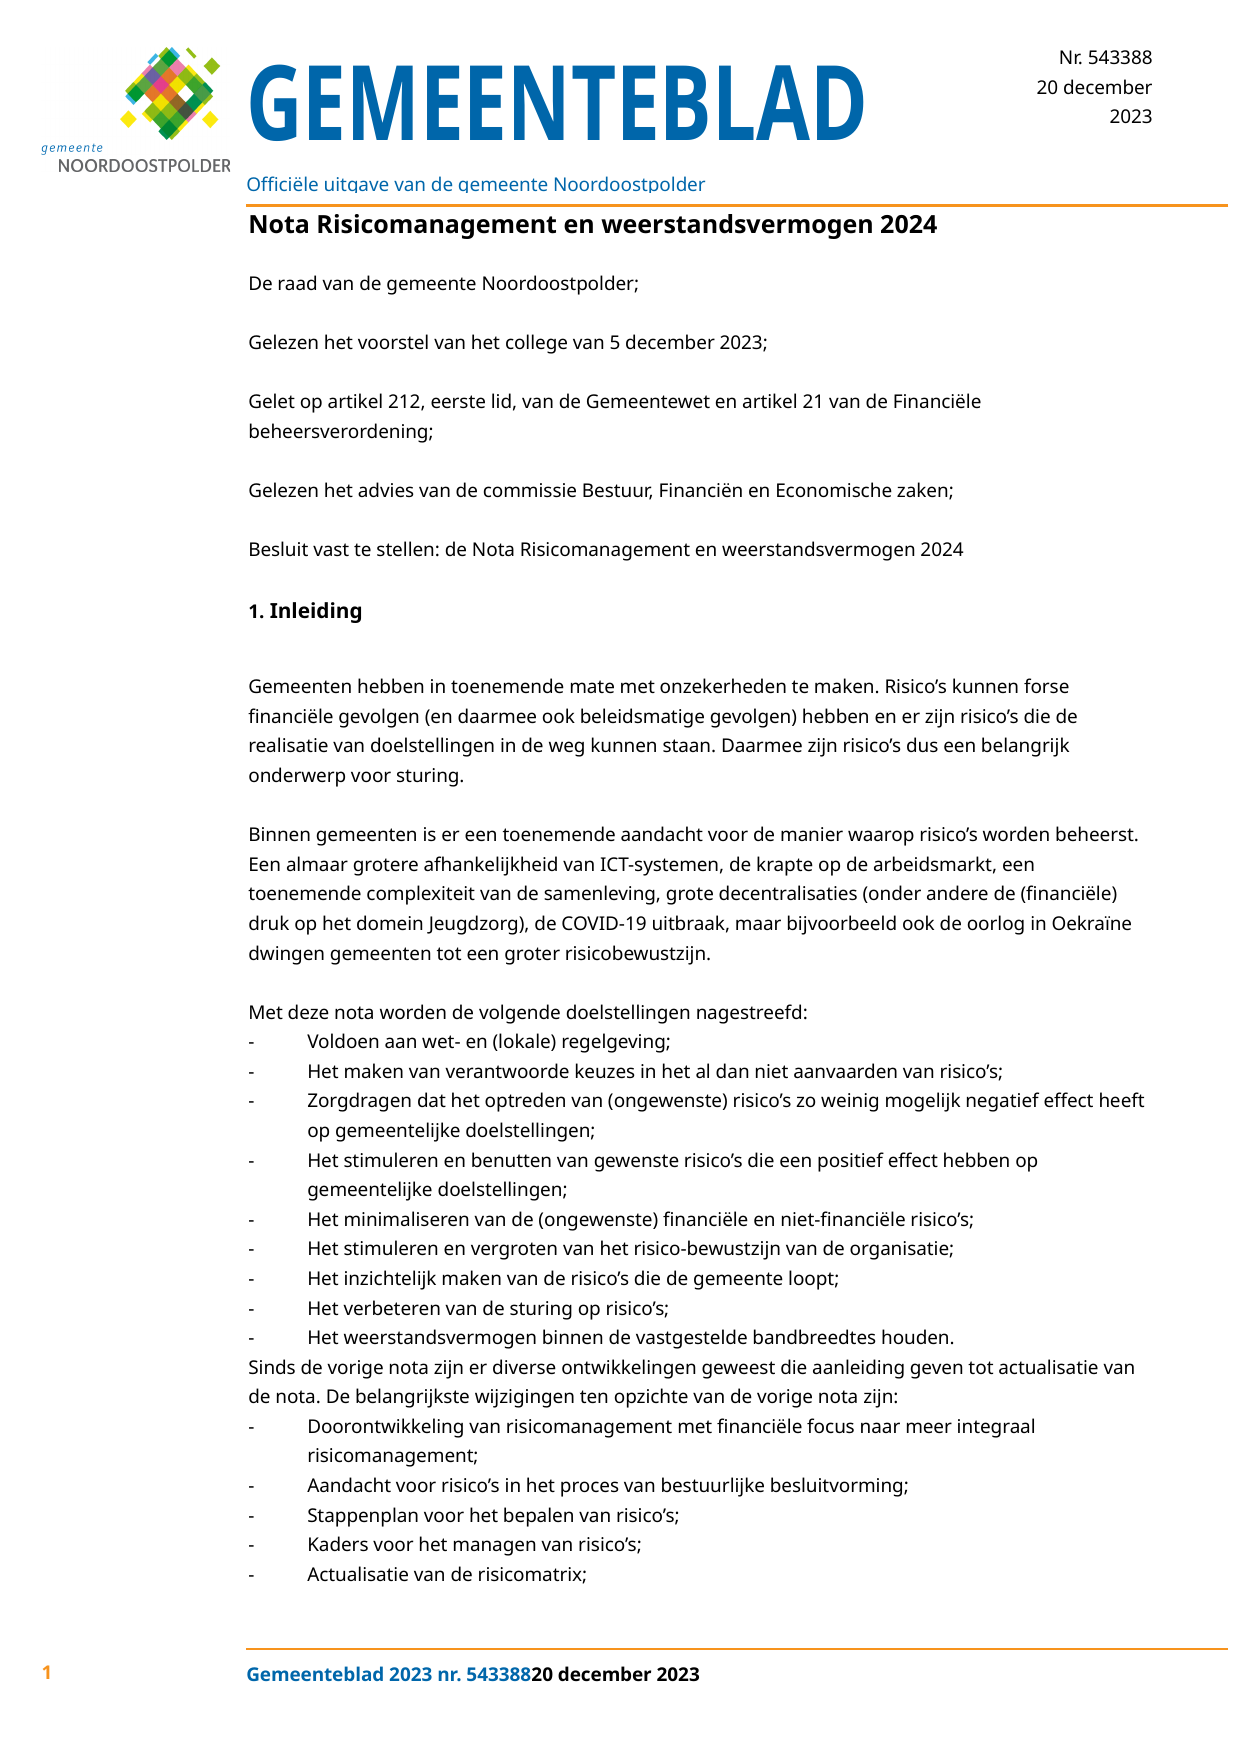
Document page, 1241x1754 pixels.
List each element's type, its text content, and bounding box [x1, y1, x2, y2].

text Besluit vast te stellen: de Nota Risicomanagement en weerstandsvermogen 2024 [248, 537, 1152, 562]
list Zorgdragen dat het optreden van (ongewenste) risico’s zo weinig mogelijk negatief effect heeft op gemeentelijke doelstellingen; [248, 1088, 1152, 1143]
list Actualisatie van de risicomatrix; [248, 1561, 1152, 1587]
list Het maken van verantwoorde keuzes in het al dan niet aanvaarden van risico’s; [248, 1058, 1152, 1084]
text De raad van de gemeente Noordoostpolder; [248, 270, 1152, 296]
list Voldoen aan wet- en (lokale) regelgeving; [248, 1028, 1152, 1054]
picture [41, 47, 231, 172]
list Het weerstandsvermogen binnen de vastgestelde bandbreedtes houden. [248, 1324, 1152, 1350]
list Het minimaliseren van de (ongewenste) financiële en niet-financiële risico’s; [248, 1206, 1152, 1232]
list Het verbeteren van de sturing op risico’s; [248, 1295, 1152, 1320]
text Sinds de vorige nota zijn er diverse ontwikkelingen geweest die aanleiding geven tot actualisatie van de nota. De belangrijkste wijzigingen ten opzichte van de vorige nota zijn: [248, 1354, 1152, 1409]
text Binnen gemeenten is er een toenemende aandacht voor de manier waarop risico’s worden beheerst. Een almaar grotere afhankelijkheid van ICT-systemen, de krapte op de arbeidsmarkt, een toenemende complexiteit van de samenleving, grote decentralisaties (onder andere de (financiële) druk op het domein Jeugdzorg), de COVID-19 uitbraak, maar bijvoorbeeld ook de oorlog in Oekraïne dwingen gemeenten tot een groter risicobewustzijn. [248, 821, 1152, 965]
text Gelezen het advies van de commissie Bestuur, Financiën en Economische zaken; [248, 477, 1152, 503]
list Het stimuleren en vergroten van het risico-bewustzijn van de organisatie; [248, 1236, 1152, 1261]
text Gelet op artikel 212, eerste lid, van de Gemeentewet en artikel 21 van de Financiële beheersverordening; [248, 389, 1152, 444]
list Aandacht voor risico’s in het proces van bestuurlijke besluitvorming; [248, 1472, 1152, 1498]
text 1. Inleiding [248, 596, 1152, 624]
list Kaders voor het managen van risico’s; [248, 1531, 1152, 1557]
list Stappenplan voor het bepalen van risico’s; [248, 1502, 1152, 1527]
text Met deze nota worden de volgende doelstellingen nagestreefd: [248, 999, 1152, 1024]
list Het stimuleren en benutten van gewenste risico’s die een positief effect hebben op gemeentelijke doelstellingen; [248, 1147, 1152, 1202]
list Doorontwikkeling van risicomanagement met financiële focus naar meer integraal risicomanagement; [248, 1413, 1152, 1468]
text Gemeenten hebben in toenemende mate met onzekerheden te maken. Risico’s kunnen forse financiële gevolgen (en daarmee ook beleidsmatige gevolgen) hebben en er zijn risico’s die de realisatie van doelstellingen in de weg kunnen staan. Daarmee zijn risico’s dus een belangrijk onderwerp voor sturing. [248, 673, 1152, 788]
text Gelezen het voorstel van het college van 5 december 2023; [248, 329, 1152, 355]
text Nota Risicomanagement en weerstandsvermogen 2024 [248, 207, 1152, 241]
list Het inzichtelijk maken van de risico’s die de gemeente loopt; [248, 1265, 1152, 1291]
